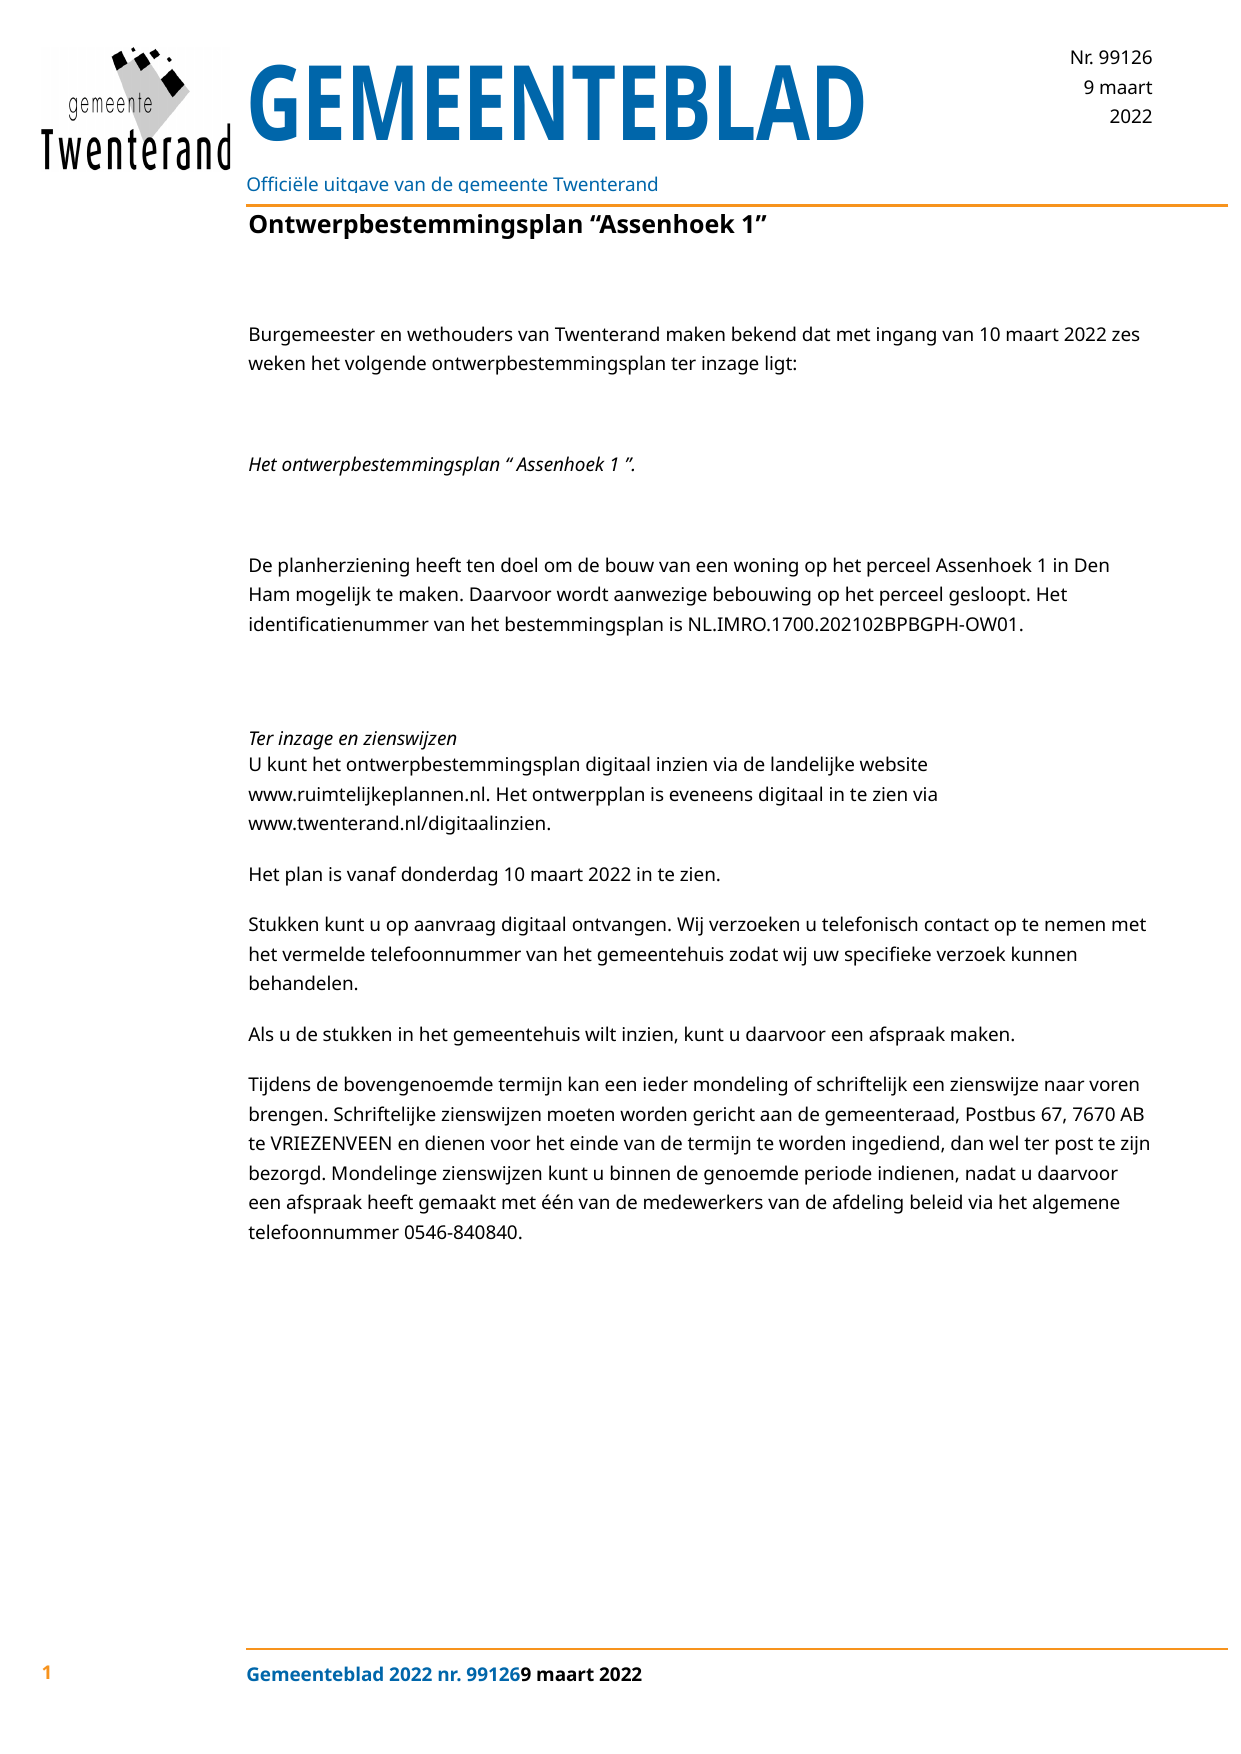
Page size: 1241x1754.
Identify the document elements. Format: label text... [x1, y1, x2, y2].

text De planherziening heeft ten doel om de bouw van een woning op het perceel Assenhoek 1 in Den Ham mogelijk te maken. Daarvoor wordt aanwezige bebouwing op het perceel gesloopt. Het identificatienummer van het bestemmingsplan is NL.IMRO.1700.202102BPBGPH-OW01. [248, 552, 1152, 637]
text Het plan is vanaf donderdag 10 maart 2022 in te zien. [248, 861, 1152, 887]
text Als u de stukken in het gemeentehuis wilt inzien, kunt u daarvoor een afspraak maken. [248, 1021, 1152, 1047]
picture [41, 47, 231, 172]
text Ter inzage en zienswijzen [248, 726, 1152, 751]
text Burgemeester en wethouders van Twenterand maken bekend dat met ingang van 10 maart 2022 zes weken het volgende ontwerpbestemmingsplan ter inzage ligt: [248, 321, 1152, 376]
text Ontwerpbestemmingsplan “Assenhoek 1” [248, 207, 1152, 241]
text Stukken kunt u op aanvraag digitaal ontvangen. Wij verzoeken u telefonisch contact op te nemen met het vermelde telefoonnummer van het gemeentehuis zodat wij uw specifieke verzoek kunnen behandelen. [248, 911, 1152, 996]
text Het ontwerpbestemmingsplan “ Assenhoek 1 ”. [248, 451, 1152, 477]
text Tijdens de bovengenoemde termijn kan een ieder mondeling of schriftelijk een zienswijze naar voren brengen. Schriftelijke zienswijzen moeten worden gericht aan de gemeenteraad, Postbus 67, 7670 AB te VRIEZENVEEN en dienen voor het einde van de termijn te worden ingediend, dan wel ter post te zijn bezorgd. Mondelinge zienswijzen kunt u binnen de genoemde periode indienen, nadat u daarvoor een afspraak heeft gemaakt met één van de medewerkers van de afdeling beleid via het algemene telefoonnummer 0546-840840. [248, 1071, 1152, 1245]
text U kunt het ontwerpbestemmingsplan digitaal inzien via de landelijke website www.ruimtelijkeplannen.nl. Het ontwerpplan is eveneens digitaal in te zien via www.twenterand.nl/digitaalinzien. [248, 751, 1152, 836]
